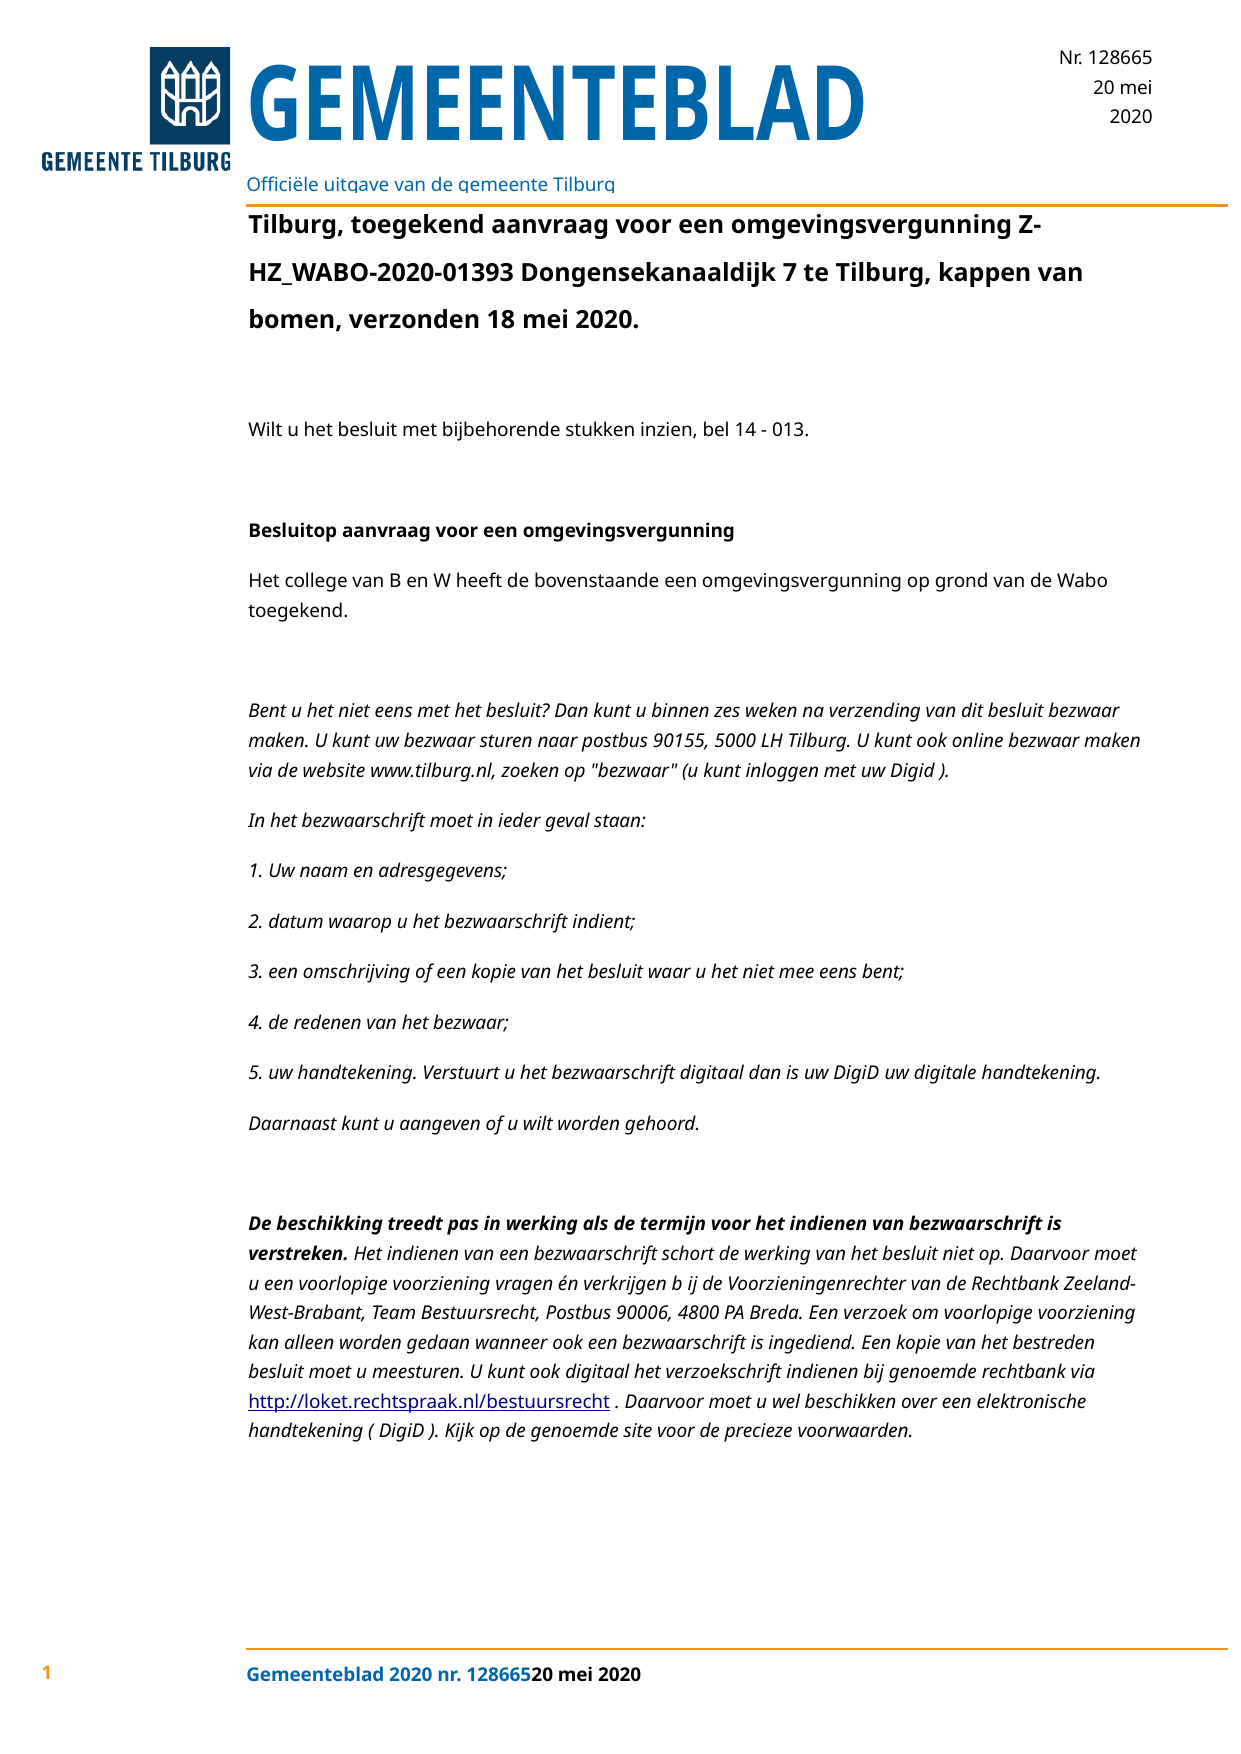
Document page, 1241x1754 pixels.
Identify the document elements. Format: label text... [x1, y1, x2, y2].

picture [41, 47, 231, 172]
text Besluitop aanvraag voor een omgevingsvergunning [248, 517, 1152, 542]
text 3. een omschrijving of een kopie van het besluit waar u het niet mee eens bent; [248, 958, 1152, 984]
text 5. uw handtekening. Verstuurt u het bezwaarschrift digitaal dan is uw DigiD uw digitale handtekening. [248, 1059, 1152, 1085]
text 4. de redenen van het bezwaar; [248, 1009, 1152, 1034]
text De beschikking treedt pas in werking als de termijn voor het indienen van bezwaarschrift is verstreken. Het indienen van een bezwaarschrift schort de werking van het besluit niet op. Daarvoor moet u een voorlopige voorziening vragen én verkrijgen b ij de Voorzieningenrechter van de Rechtbank Zeeland-West-Brabant, Team Bestuursrecht, Postbus 90006, 4800 PA Breda. Een verzoek om voorlopige voorziening kan alleen worden gedaan wanneer ook een bezwaarschrift is ingediend. Een kopie van het bestreden besluit moet u meesturen. U kunt ook digitaal het verzoekschrift indienen bij genoemde rechtbank via http://loket.rechtspraak.nl/bestuursrecht . Daarvoor moet u wel beschikken over een elektronische handtekening ( DigiD ). Kijk op de genoemde site voor de precieze voorwaarden. [248, 1211, 1152, 1443]
text 2. datum waarop u het bezwaarschrift indient; [248, 908, 1152, 934]
text Tilburg, toegekend aanvraag voor een omgevingsvergunning Z-HZ_WABO-2020-01393 Dongensekanaaldijk 7 te Tilburg, kappen van bomen, verzonden 18 mei 2020. [248, 207, 1152, 336]
text In het bezwaarschrift moet in ieder geval staan: [248, 807, 1152, 833]
text Bent u het niet eens met het besluit? Dan kunt u binnen zes weken na verzending van dit besluit bezwaar maken. U kunt uw bezwaar sturen naar postbus 90155, 5000 LH Tilburg. U kunt ook online bezwaar maken via de website www.tilburg.nl, zoeken op "bezwaar" (u kunt inloggen met uw Digid ). [248, 698, 1152, 782]
text Het college van B en W heeft de bovenstaande een omgevingsvergunning op grond van de Wabo toegekend. [248, 567, 1152, 622]
text Daarnaast kunt u aangeven of u wilt worden gehoord. [248, 1110, 1152, 1135]
text 1. Uw naam en adresgegevens; [248, 858, 1152, 883]
text Wilt u het besluit met bijbehorende stukken inzien, bel 14 - 013. [248, 416, 1152, 442]
